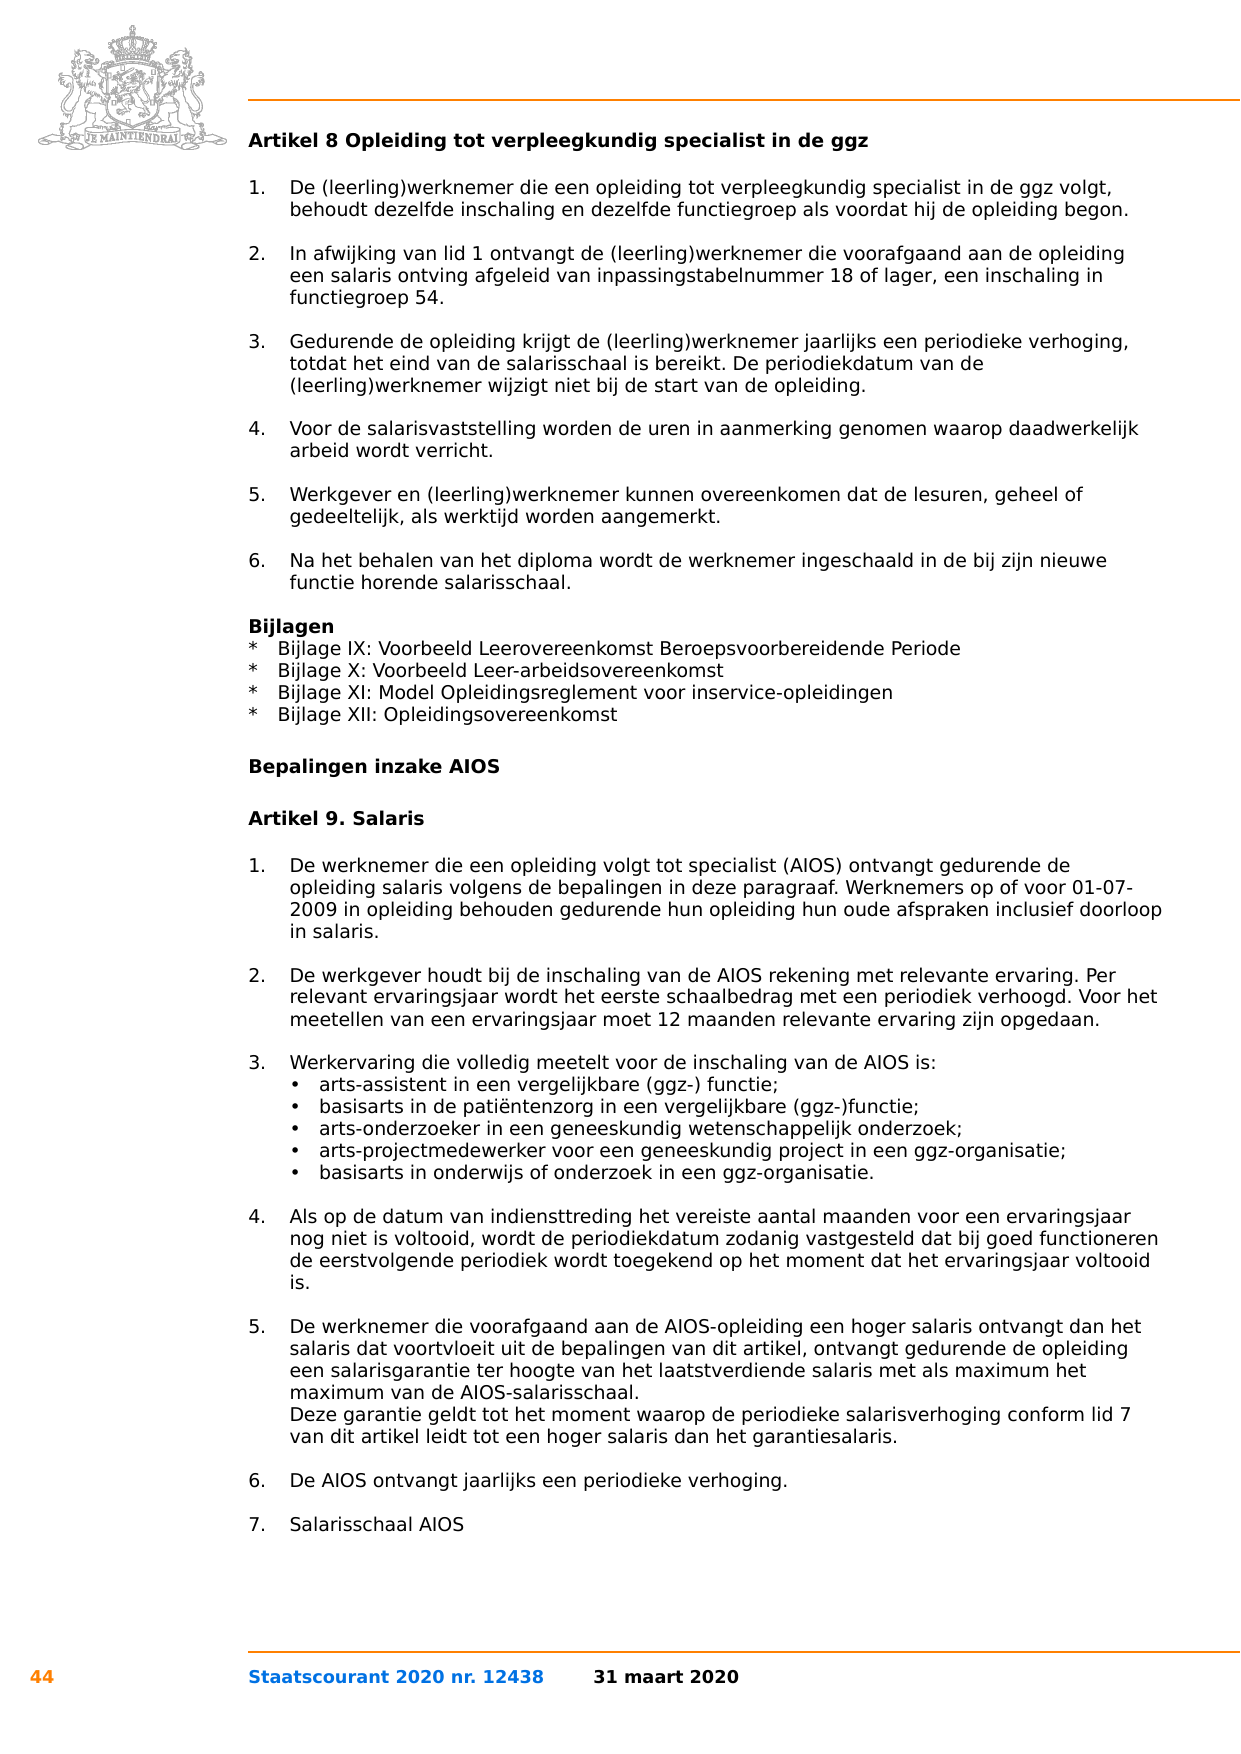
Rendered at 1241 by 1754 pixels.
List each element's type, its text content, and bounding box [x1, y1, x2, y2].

text 6. De AIOS ontvangt jaarlijks een periodieke verhoging. [248, 1469, 1163, 1492]
text 4. Voor de salarisvaststelling worden de uren in aanmerking genomen waarop daadwerkelijk arbeid wordt verricht. [248, 418, 1163, 462]
subtitle Bepalingen inzake AIOS [248, 756, 1163, 778]
text 2. De werkgever houdt bij de inschaling van de AIOS rekening met relevante ervaring. Per relevant ervaringsjaar wordt het eerste schaalbedrag met een periodiek verhoogd. Voor het meetellen van een ervaringsjaar moet 12 maanden relevante ervaring zijn opgedaan. [248, 964, 1163, 1030]
text 5. Werkgever en (leerling)werknemer kunnen overeenkomen dat de lesuren, geheel of gedeeltelijk, als werktijd worden aangemerkt. [248, 484, 1163, 528]
text • basisarts in onderwijs of onderzoek in een ggz-organisatie. [289, 1162, 1163, 1184]
text • arts-assistent in een vergelijkbare (ggz-) functie; [289, 1074, 1163, 1096]
text 4. Als op de datum van indiensttreding het vereiste aantal maanden voor een ervaringsjaar nog niet is voltooid, wordt de periodiekdatum zodanig vastgesteld dat bij goed functioneren de eerstvolgende periodiek wordt toegekend op het moment dat het ervaringsjaar voltooid is. [248, 1206, 1163, 1294]
text • arts-projectmedewerker voor een geneeskundig project in een ggz-organisatie; [289, 1140, 1163, 1162]
text Deze garantie geldt tot het moment waarop de periodieke salarisverhoging conform lid 7 van dit artikel leidt tot een hoger salaris dan het garantiesalaris. [289, 1404, 1163, 1448]
text * Bijlage XI: Model Opleidingsreglement voor inservice-opleidingen [248, 682, 1163, 704]
text * Bijlage X: Voorbeeld Leer-arbeidsovereenkomst [248, 660, 1163, 682]
subtitle Bijlagen [248, 616, 1163, 638]
text 2. In afwijking van lid 1 ontvangt de (leerling)werknemer die voorafgaand aan de opleiding een salaris ontving afgeleid van inpassingstabelnummer 18 of lager, een inschaling in functiegroep 54. [248, 243, 1163, 309]
text * Bijlage IX: Voorbeeld Leerovereenkomst Beroepsvoorbereidende Periode [248, 638, 1163, 660]
text 1. De werknemer die een opleiding volgt tot specialist (AIOS) ontvangt gedurende de opleiding salaris volgens de bepalingen in deze paragraaf. Werknemers op of voor 01-07-2009 in opleiding behouden gedurende hun opleiding hun oude afspraken inclusief doorloop in salaris. [248, 855, 1163, 943]
subtitle Artikel 9. Salaris [248, 808, 1163, 830]
text 3. Gedurende de opleiding krijgt de (leerling)werknemer jaarlijks een periodieke verhoging, totdat het eind van de salarisschaal is bereikt. De periodiekdatum van de (leerling)werknemer wijzigt niet bij de start van de opleiding. [248, 331, 1163, 396]
picture [38, 25, 227, 150]
text 7. Salarisschaal AIOS [248, 1513, 1163, 1535]
text 3. Werkervaring die volledig meetelt voor de inschaling van de AIOS is: [248, 1052, 1163, 1074]
text 6. Na het behalen van het diploma wordt de werknemer ingeschaald in de bij zijn nieuwe functie horende salarisschaal. [248, 550, 1163, 594]
text 1. De (leerling)werknemer die een opleiding tot verpleegkundig specialist in de ggz volgt, behoudt dezelfde inschaling en dezelfde functiegroep als voordat hij de opleiding begon. [248, 177, 1163, 221]
text • arts-onderzoeker in een geneeskundig wetenschappelijk onderzoek; [289, 1118, 1163, 1140]
subtitle Artikel 8 Opleiding tot verpleegkundig specialist in de ggz [248, 130, 1163, 152]
text * Bijlage XII: Opleidingsovereenkomst [248, 704, 1163, 726]
text • basisarts in de patiëntenzorg in een vergelijkbare (ggz-)functie; [289, 1096, 1163, 1118]
text 5. De werknemer die voorafgaand aan de AIOS-opleiding een hoger salaris ontvangt dan het salaris dat voortvloeit uit de bepalingen van dit artikel, ontvangt gedurende de opleiding een salarisgarantie ter hoogte van het laatstverdiende salaris met als maximum het maximum van de AIOS-salarisschaal. [248, 1316, 1163, 1404]
